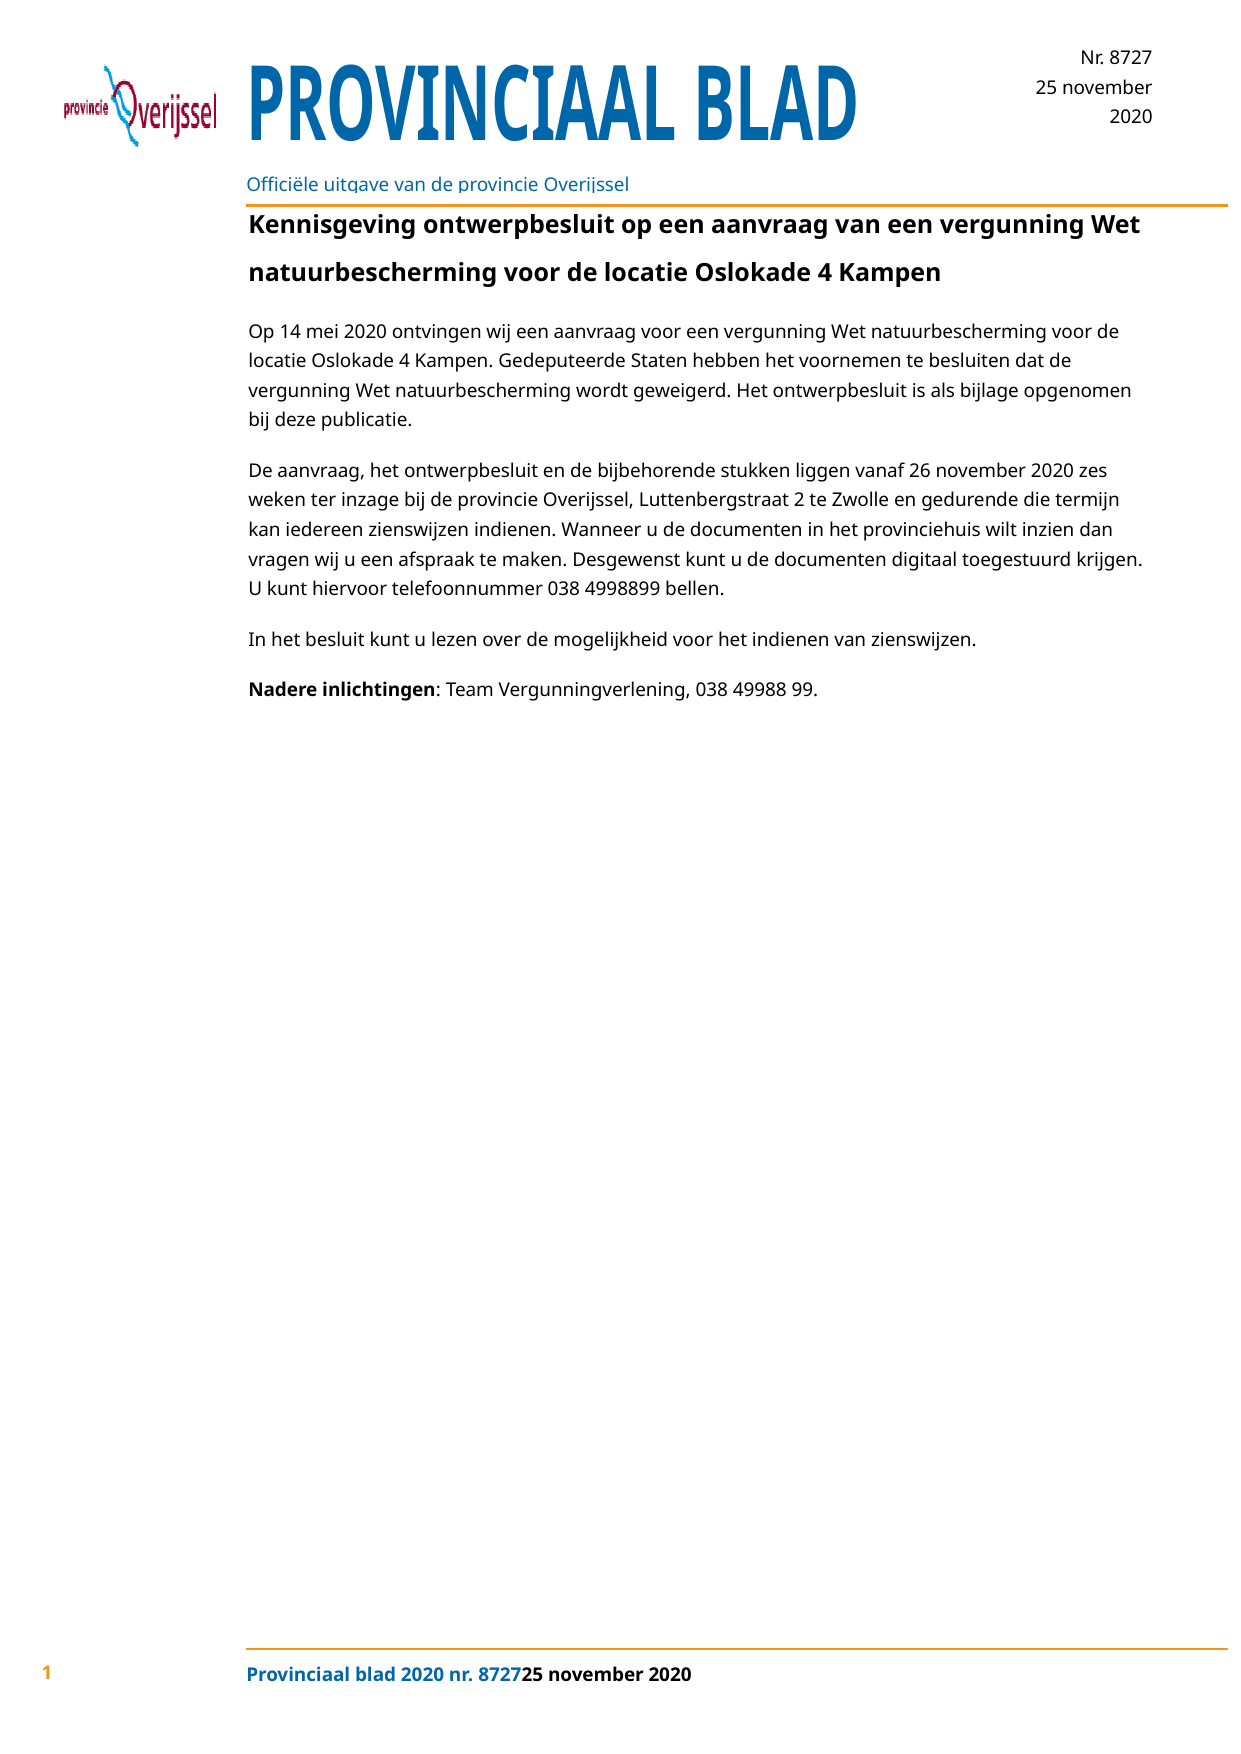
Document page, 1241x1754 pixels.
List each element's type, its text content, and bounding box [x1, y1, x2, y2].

text In het besluit kunt u lezen over de mogelijkheid voor het indienen van zienswijzen. [248, 626, 1152, 652]
text Nadere inlichtingen: Team Vergunningverlening, 038 49988 99. [248, 676, 1152, 702]
text Op 14 mei 2020 ontvingen wij een aanvraag voor een vergunning Wet natuurbescherming voor de locatie Oslokade 4 Kampen. Gedeputeerde Staten hebben het voornemen te besluiten dat de vergunning Wet natuurbescherming wordt geweigerd. Het ontwerpbesluit is als bijlage opgenomen bij deze publicatie. [248, 318, 1152, 432]
text De aanvraag, het ontwerpbesluit en de bijbehorende stukken liggen vanaf 26 november 2020 zes weken ter inzage bij de provincie Overijssel, Luttenbergstraat 2 te Zwolle en gedurende die termijn kan iedereen zienswijzen indienen. Wanneer u de documenten in het provinciehuis wilt inzien dan vragen wij u een afspraak te maken. Desgewenst kunt u de documenten digitaal toegestuurd krijgen. U kunt hiervoor telefoonnummer 038 4998899 bellen. [248, 457, 1152, 601]
picture [41, 47, 231, 172]
text Kennisgeving ontwerpbesluit op een aanvraag van een vergunning Wet natuurbescherming voor de locatie Oslokade 4 Kampen [248, 207, 1152, 288]
